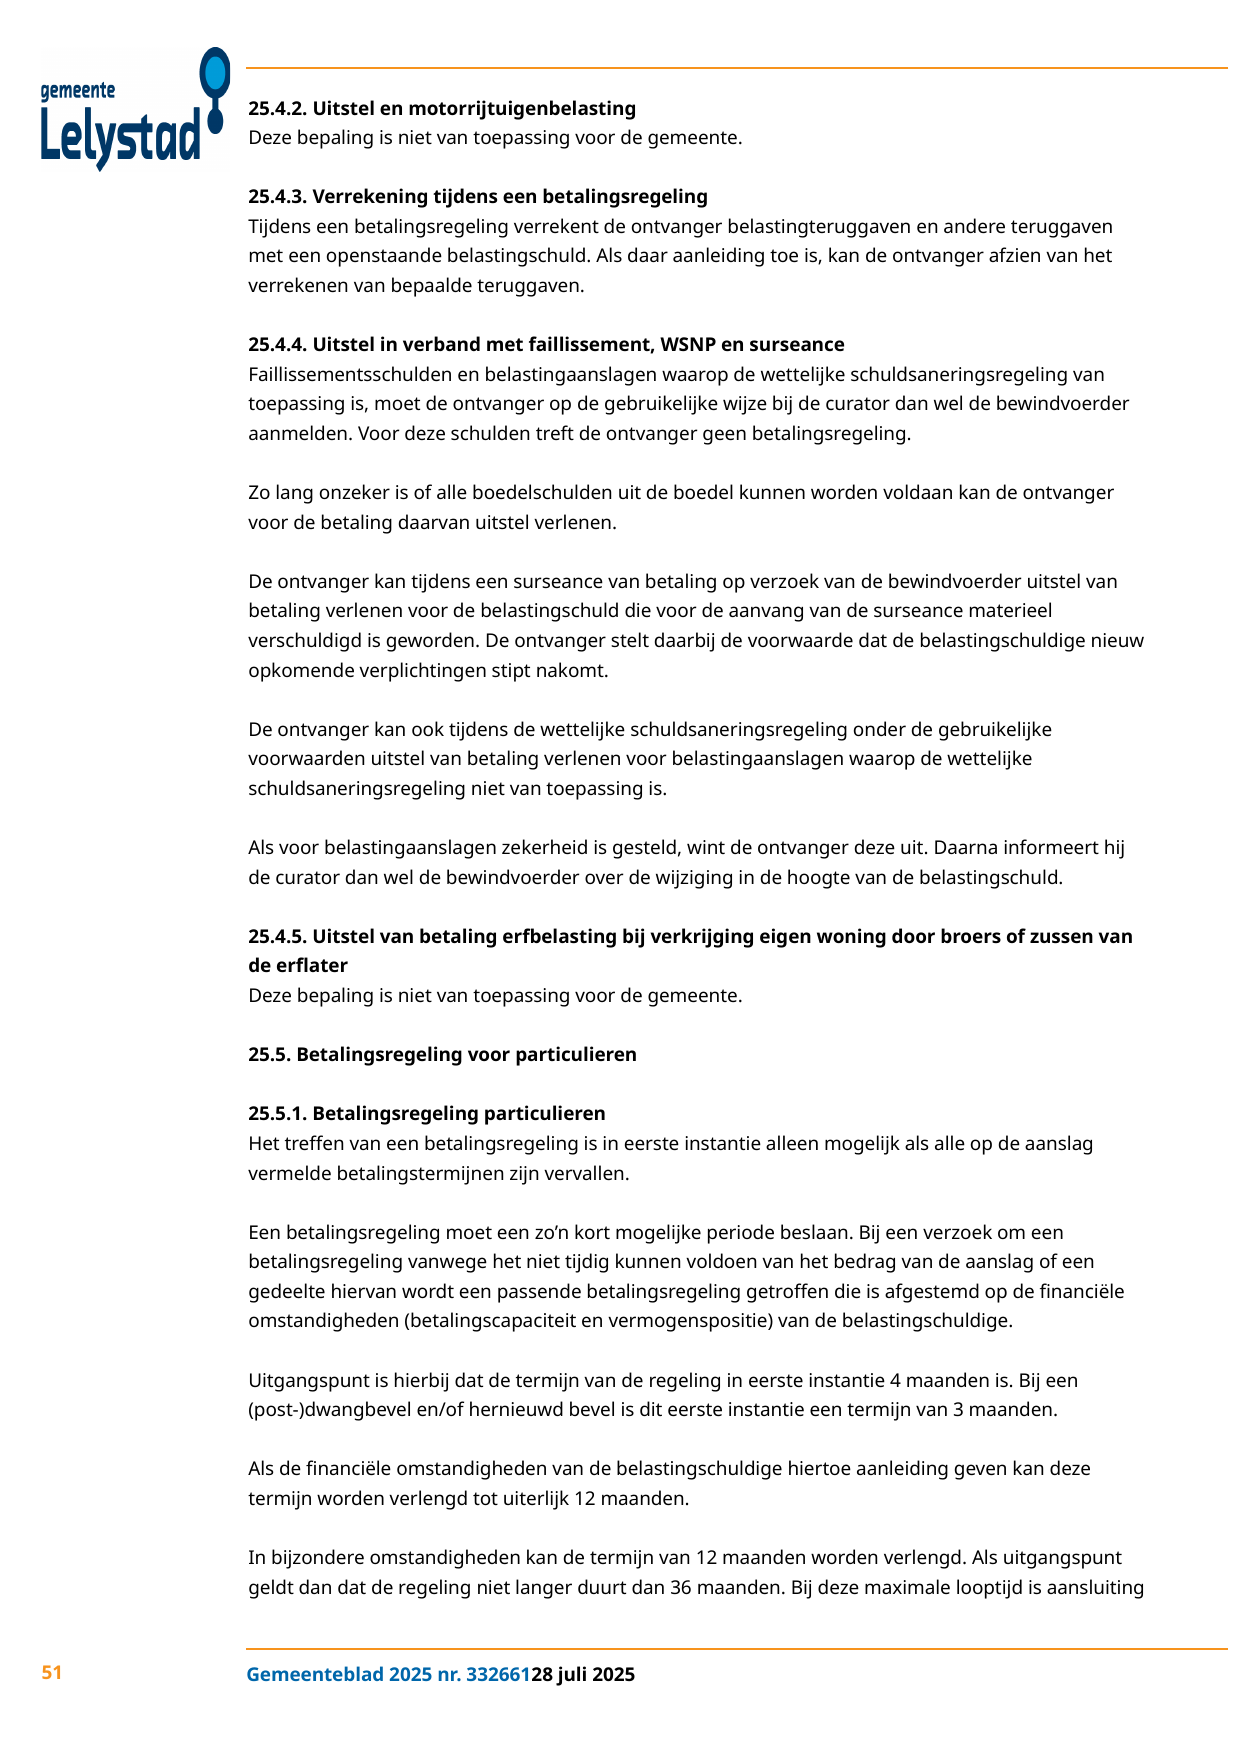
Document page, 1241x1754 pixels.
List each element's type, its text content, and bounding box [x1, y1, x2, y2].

text Een betalingsregeling moet een zo’n kort mogelijke periode beslaan. Bij een verzoek om een betalingsregeling vanwege het niet tijdig kunnen voldoen van het bedrag van de aanslag of een gedeelte hiervan wordt een passende betalingsregeling getroffen die is afgestemd op de financiële omstandigheden (betalingscapaciteit en vermogenspositie) van de belastingschuldige. [248, 1219, 1152, 1333]
text 25.4.2. Uitstel en motorrijtuigenbelasting [248, 95, 1152, 121]
text Tijdens een betalingsregeling verrekent de ontvanger belastingteruggaven en andere teruggaven met een openstaande belastingschuld. Als daar aanleiding toe is, kan de ontvanger afzien van het verrekenen van bepaalde teruggaven. [248, 213, 1152, 298]
text Als voor belastingaanslagen zekerheid is gesteld, wint de ontvanger deze uit. Daarna informeert hij de curator dan wel de bewindvoerder over de wijziging in de hoogte van de belastingschuld. [248, 834, 1152, 890]
text 25.5. Betalingsregeling voor particulieren [248, 1041, 1152, 1067]
text De ontvanger kan tijdens een surseance van betaling op verzoek van de bewindvoerder uitstel van betaling verlenen voor de belastingschuld die voor de aanvang van de surseance materieel verschuldigd is geworden. De ontvanger stelt daarbij de voorwaarde dat de belastingschuldige nieuw opkomende verplichtingen stipt nakomt. [248, 568, 1152, 683]
text Het treffen van een betalingsregeling is in eerste instantie alleen mogelijk als alle op de aanslag vermelde betalingstermijnen zijn vervallen. [248, 1130, 1152, 1186]
text 25.4.5. Uitstel van betaling erfbelasting bij verkrijging eigen woning door broers of zussen van de erflater [248, 923, 1152, 978]
text In bijzondere omstandigheden kan de termijn van 12 maanden worden verlengd. Als uitgangspunt geldt dan dat de regeling niet langer duurt dan 36 maanden. Bij deze maximale looptijd is aansluiting [248, 1544, 1152, 1600]
text Deze bepaling is niet van toepassing voor de gemeente. [248, 124, 1152, 150]
text Deze bepaling is niet van toepassing voor de gemeente. [248, 982, 1152, 1008]
text Als de financiële omstandigheden van de belastingschuldige hiertoe aanleiding geven kan deze termijn worden verlengd tot uiterlijk 12 maanden. [248, 1456, 1152, 1511]
text 25.5.1. Betalingsregeling particulieren [248, 1101, 1152, 1126]
text De ontvanger kan ook tijdens de wettelijke schuldsaneringsregeling onder de gebruikelijke voorwaarden uitstel van betaling verlenen voor belastingaanslagen waarop de wettelijke schuldsaneringsregeling niet van toepassing is. [248, 716, 1152, 801]
text Zo lang onzeker is of alle boedelschulden uit de boedel kunnen worden voldaan kan de ontvanger voor de betaling daarvan uitstel verlenen. [248, 479, 1152, 535]
text 25.4.4. Uitstel in verband met faillissement, WSNP en surseance [248, 331, 1152, 357]
text 25.4.3. Verrekening tijdens een betalingsregeling [248, 183, 1152, 209]
text Uitgangspunt is hierbij dat de termijn van de regeling in eerste instantie 4 maanden is. Bij een (post-)dwangbevel en/of hernieuwd bevel is dit eerste instantie een termijn van 3 maanden. [248, 1367, 1152, 1422]
picture [41, 47, 231, 172]
text Faillissementsschulden en belastingaanslagen waarop de wettelijke schuldsaneringsregeling van toepassing is, moet de ontvanger op de gebruikelijke wijze bij de curator dan wel de bewindvoerder aanmelden. Voor deze schulden treft de ontvanger geen betalingsregeling. [248, 361, 1152, 446]
